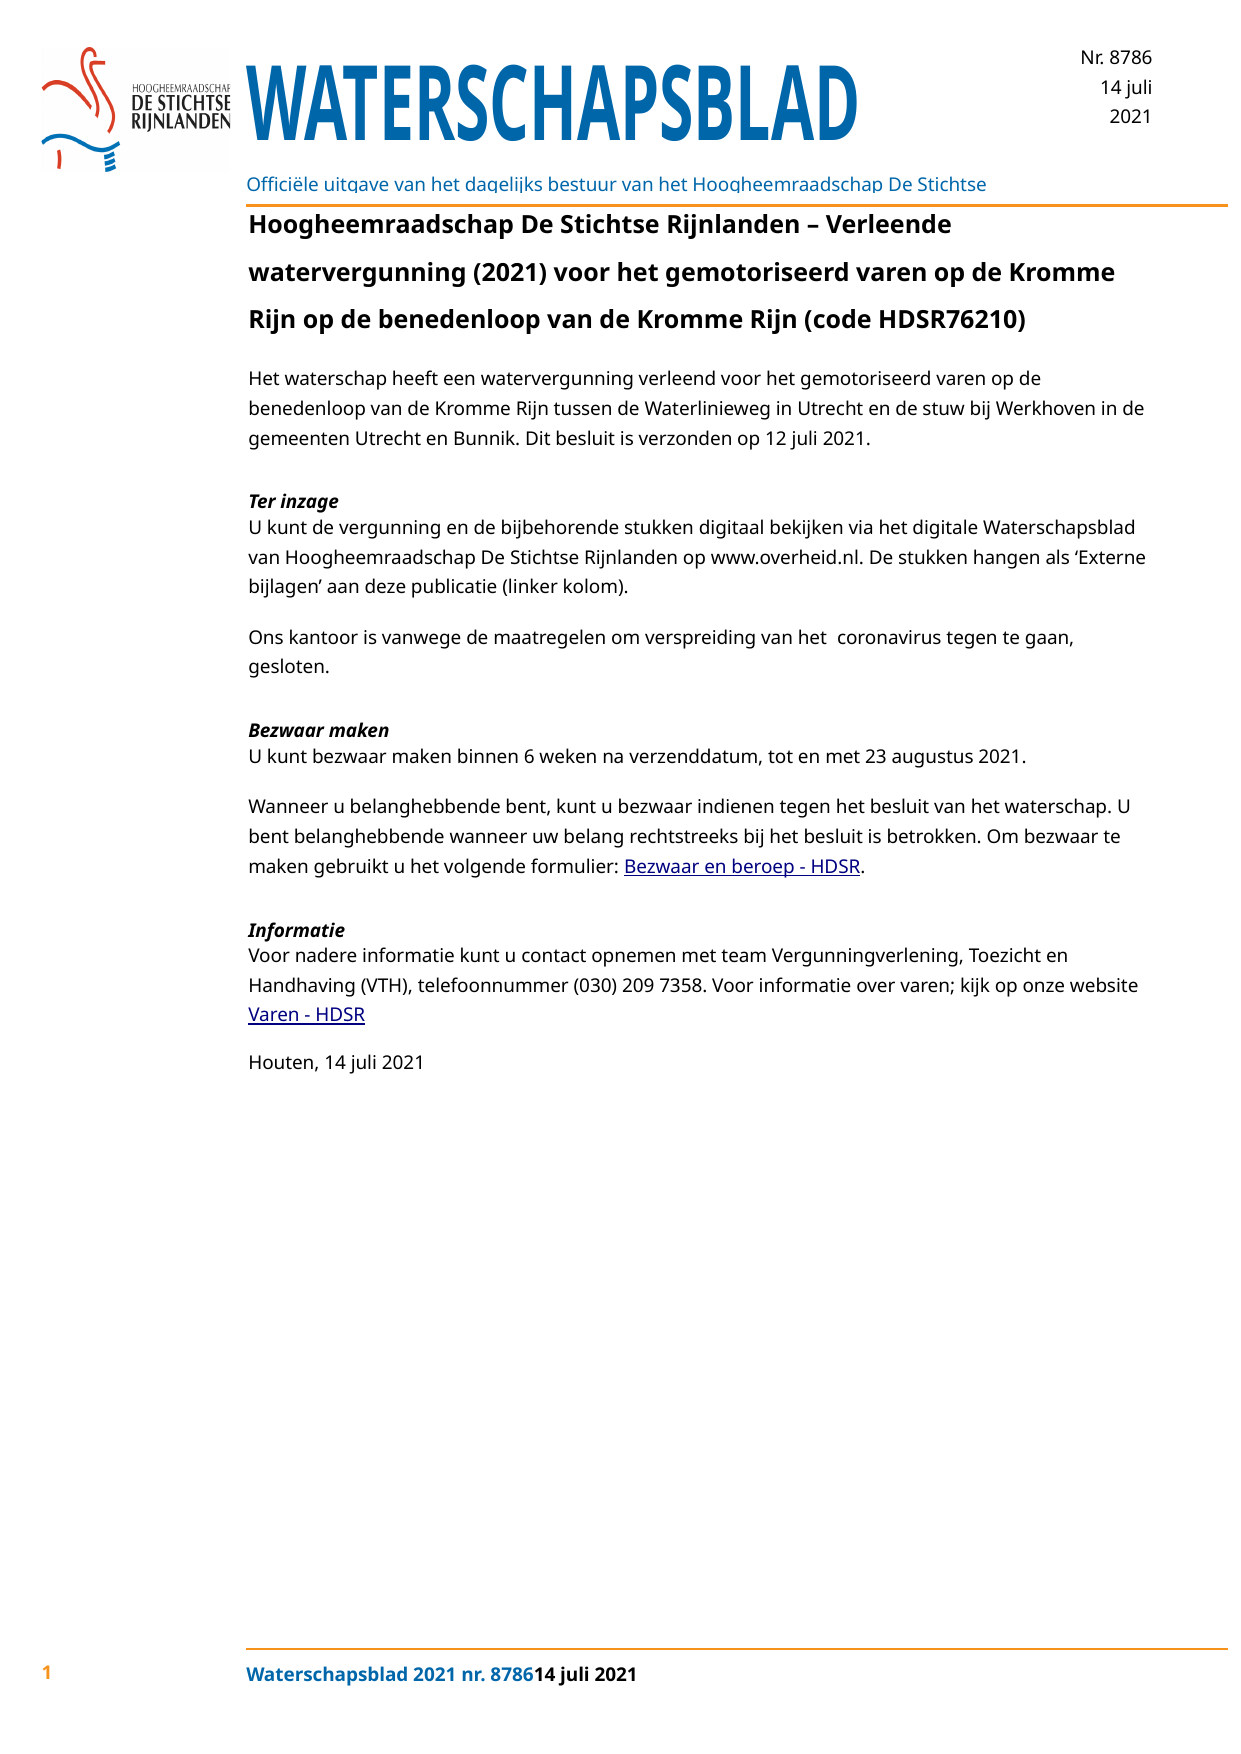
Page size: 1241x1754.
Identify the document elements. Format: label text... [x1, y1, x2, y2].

text U kunt de vergunning en de bijbehorende stukken digitaal bekijken via het digitale Waterschapsblad van Hoogheemraadschap De Stichtse Rijnlanden op www.overheid.nl. De stukken hangen als ‘Externe bijlagen’ aan deze publicatie (linker kolom). [248, 514, 1152, 599]
text Houten, 14 juli 2021 [248, 1049, 1152, 1075]
text Wanneer u belanghebbende bent, kunt u bezwaar indienen tegen het besluit van het waterschap. U bent belanghebbende wanneer uw belang rechtstreeks bij het besluit is betrokken. Om bezwaar te maken gebruikt u het volgende formulier: Bezwaar en beroep - HDSR. [248, 794, 1152, 878]
text Voor nadere informatie kunt u contact opnemen met team Vergunningverlening, Toezicht en Handhaving (VTH), telefoonnummer (030) 209 7358. Voor informatie over varen; kijk op onze website Varen - HDSR [248, 942, 1152, 1027]
text Het waterschap heeft een watervergunning verleend voor het gemotoriseerd varen op de benedenloop van de Kromme Rijn tussen de Waterlinieweg in Utrecht en de stuw bij Werkhoven in de gemeenten Utrecht en Bunnik. Dit besluit is verzonden op 12 juli 2021. [248, 366, 1152, 450]
text Bezwaar maken [248, 717, 1152, 743]
text Informatie [248, 917, 1152, 942]
text Hoogheemraadschap De Stichtse Rijnlanden – Verleende watervergunning (2021) voor het gemotoriseerd varen op de Kromme Rijn op de benedenloop van de Kromme Rijn (code HDSR76210) [248, 207, 1152, 336]
text Ons kantoor is vanwege de maatregelen om verspreiding van het coronavirus tegen te gaan, gesloten. [248, 624, 1152, 679]
text Ter inzage [248, 489, 1152, 514]
text U kunt bezwaar maken binnen 6 weken na verzenddatum, tot en met 23 augustus 2021. [248, 743, 1152, 769]
picture [41, 47, 231, 172]
